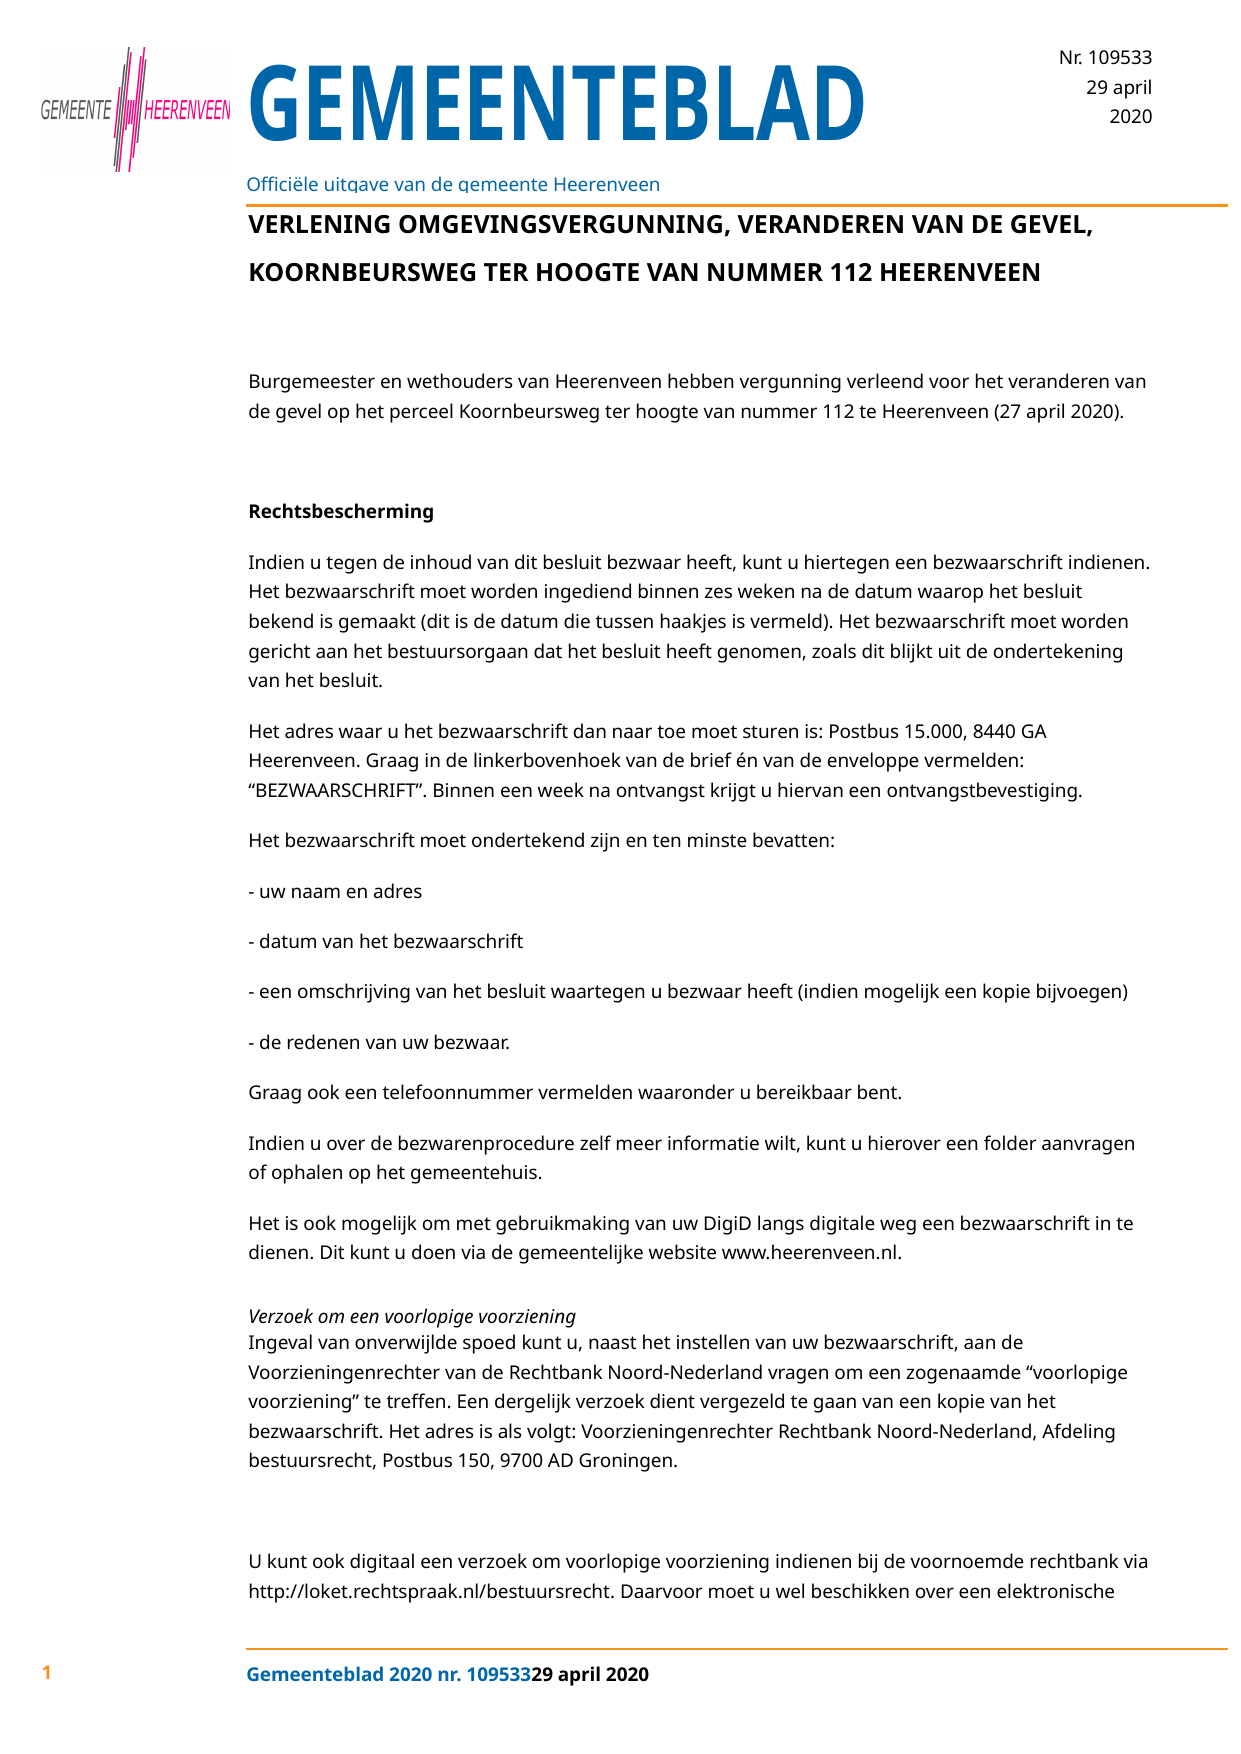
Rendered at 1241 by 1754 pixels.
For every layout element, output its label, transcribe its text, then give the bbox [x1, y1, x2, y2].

text Verzoek om een voorlopige voorziening [248, 1303, 1152, 1329]
text Indien u tegen de inhoud van dit besluit bezwaar heeft, kunt u hiertegen een bezwaarschrift indienen. Het bezwaarschrift moet worden ingediend binnen zes weken na de datum waarop het besluit bekend is gemaakt (dit is de datum die tussen haakjes is vermeld). Het bezwaarschrift moet worden gericht aan het bestuursorgaan dat het besluit heeft genomen, zoals dit blijkt uit de ondertekening van het besluit. [248, 549, 1152, 693]
text - uw naam en adres [248, 878, 1152, 904]
text VERLENING OMGEVINGSVERGUNNING, VERANDEREN VAN DE GEVEL, KOORNBEURSWEG TER HOOGTE VAN NUMMER 112 HEERENVEEN [248, 207, 1152, 288]
text Indien u over de bezwarenprocedure zelf meer informatie wilt, kunt u hierover een folder aanvragen of ophalen op het gemeentehuis. [248, 1130, 1152, 1185]
text Ingeval van onverwijlde spoed kunt u, naast het instellen van uw bezwaarschrift, aan de Voorzieningenrechter van de Rechtbank Noord-Nederland vragen om een zogenaamde “voorlopige voorziening” te treffen. Een dergelijk verzoek dient vergezeld te gaan van een kopie van het bezwaarschrift. Het adres is als volgt: Voorzieningenrechter Rechtbank Noord-Nederland, Afdeling bestuursrecht, Postbus 150, 9700 AD Groningen. [248, 1329, 1152, 1473]
picture [41, 47, 231, 172]
text Graag ook een telefoonnummer vermelden waaronder u bereikbaar bent. [248, 1079, 1152, 1105]
text Rechtsbescherming [248, 499, 1152, 524]
text Het bezwaarschrift moet ondertekend zijn en ten minste bevatten: [248, 827, 1152, 853]
text U kunt ook digitaal een verzoek om voorlopige voorziening indienen bij de voornoemde rechtbank via http://loket.rechtspraak.nl/bestuursrecht. Daarvoor moet u wel beschikken over een elektronische [248, 1548, 1152, 1604]
text Burgemeester en wethouders van Heerenveen hebben vergunning verleend voor het veranderen van de gevel op het perceel Koornbeursweg ter hoogte van nummer 112 te Heerenveen (27 april 2020). [248, 368, 1152, 424]
text - datum van het bezwaarschrift [248, 928, 1152, 954]
text Het is ook mogelijk om met gebruikmaking van uw DigiD langs digitale weg een bezwaarschrift in te dienen. Dit kunt u doen via de gemeentelijke website www.heerenveen.nl. [248, 1210, 1152, 1265]
text - een omschrijving van het besluit waartegen u bezwaar heeft (indien mogelijk een kopie bijvoegen) [248, 979, 1152, 1004]
text - de redenen van uw bezwaar. [248, 1029, 1152, 1055]
text Het adres waar u het bezwaarschrift dan naar toe moet sturen is: Postbus 15.000, 8440 GA Heerenveen. Graag in de linkerbovenhoek van de brief én van de enveloppe vermelden: “BEZWAARSCHRIFT”. Binnen een week na ontvangst krijgt u hiervan een ontvangstbevestiging. [248, 718, 1152, 803]
